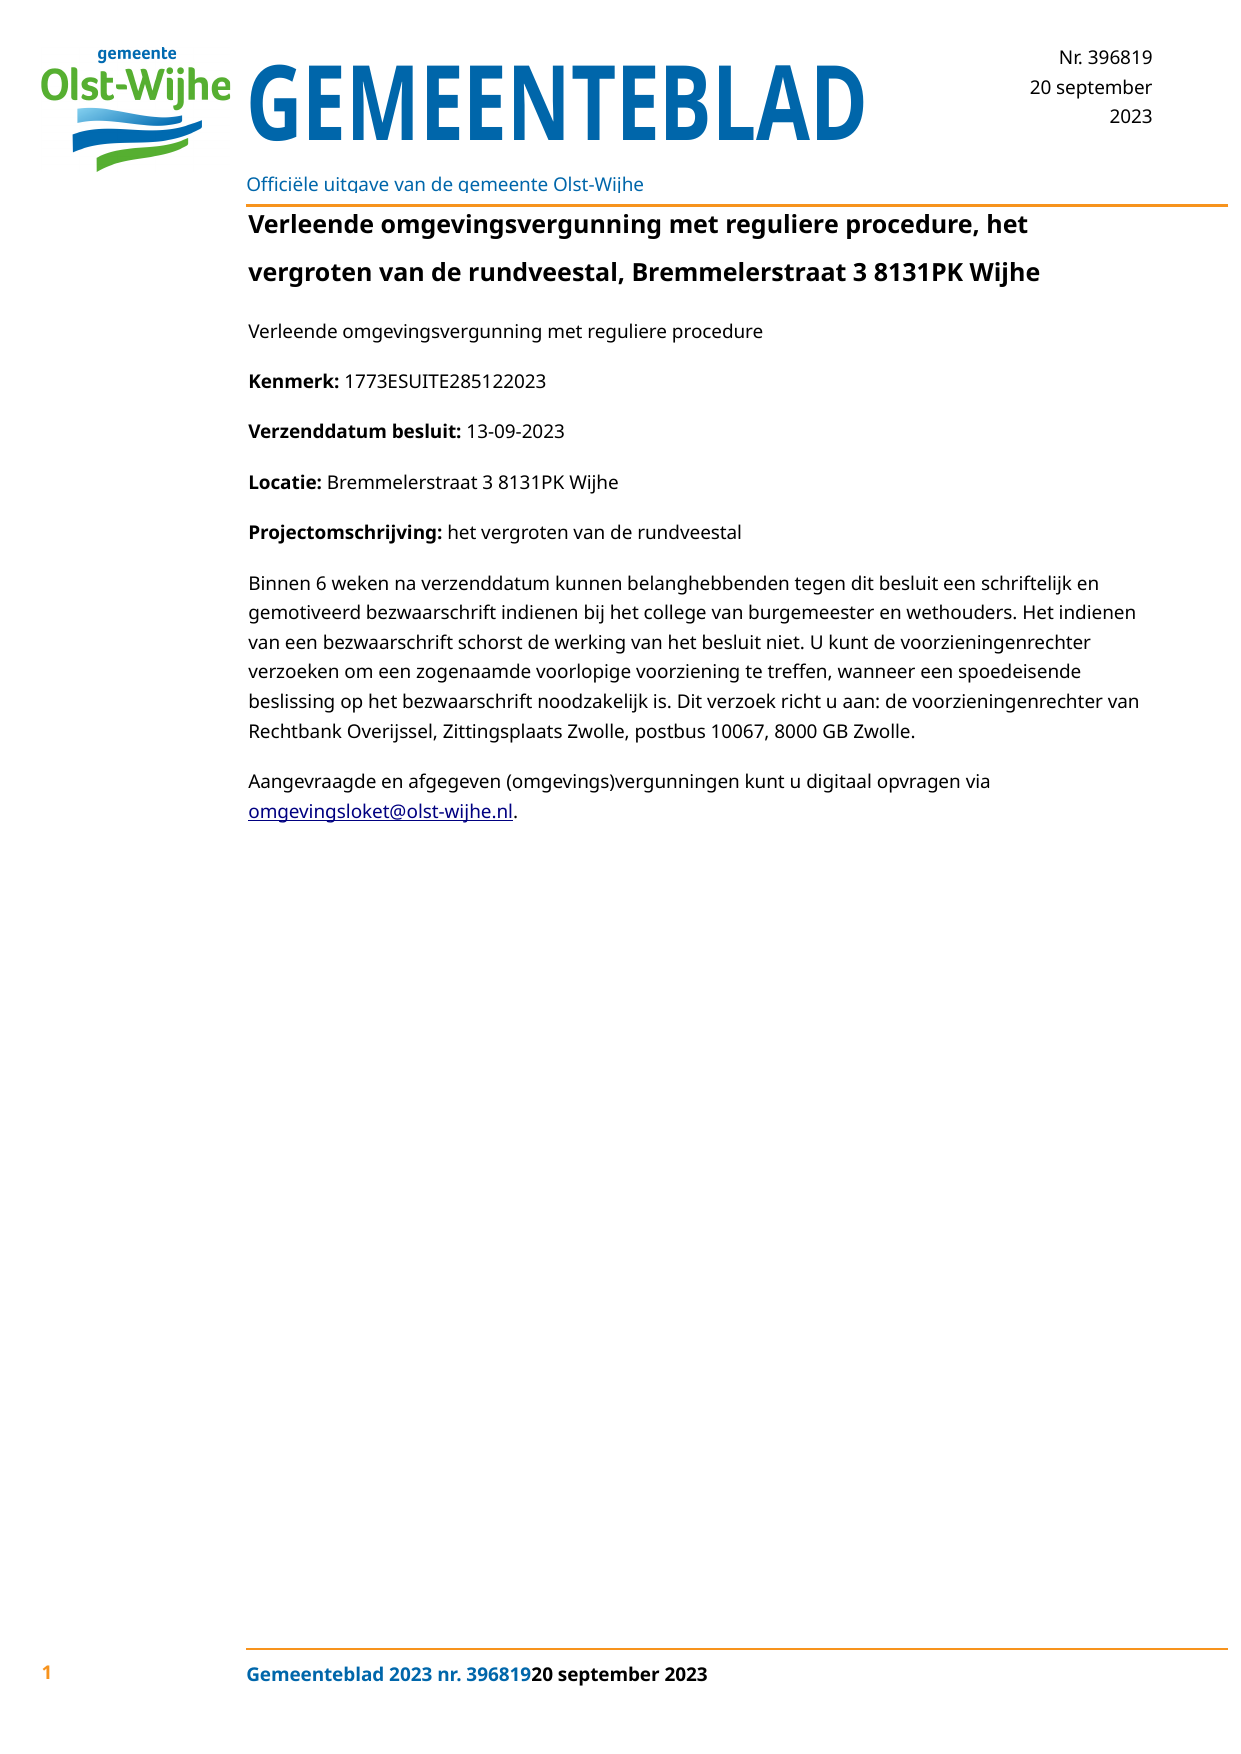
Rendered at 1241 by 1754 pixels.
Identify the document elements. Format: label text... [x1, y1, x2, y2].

text Verleende omgevingsvergunning met reguliere procedure, het vergroten van de rundveestal, Bremmelerstraat 3 8131PK Wijhe [248, 207, 1152, 288]
text Binnen 6 weken na verzenddatum kunnen belanghebbenden tegen dit besluit een schriftelijk en gemotiveerd bezwaarschrift indienen bij het college van burgemeester en wethouders. Het indienen van een bezwaarschrift schorst de werking van het besluit niet. U kunt de voorzieningenrechter verzoeken om een zogenaamde voorlopige voorziening te treffen, wanneer een spoedeisende beslissing op het bezwaarschrift noodzakelijk is. Dit verzoek richt u aan: de voorzieningenrechter van Rechtbank Overijssel, Zittingsplaats Zwolle, postbus 10067, 8000 GB Zwolle. [248, 570, 1152, 744]
text Aangevraagde en afgegeven (omgevings)vergunningen kunt u digitaal opvragen via omgevingsloket@olst-wijhe.nl. [248, 768, 1152, 824]
picture [41, 47, 231, 172]
text Kenmerk: 1773ESUITE285122023 [248, 368, 1152, 394]
text Verleende omgevingsvergunning met reguliere procedure [248, 318, 1152, 344]
text Verzenddatum besluit: 13-09-2023 [248, 419, 1152, 444]
text Projectomschrijving: het vergroten van de rundveestal [248, 519, 1152, 545]
text Locatie: Bremmelerstraat 3 8131PK Wijhe [248, 469, 1152, 495]
